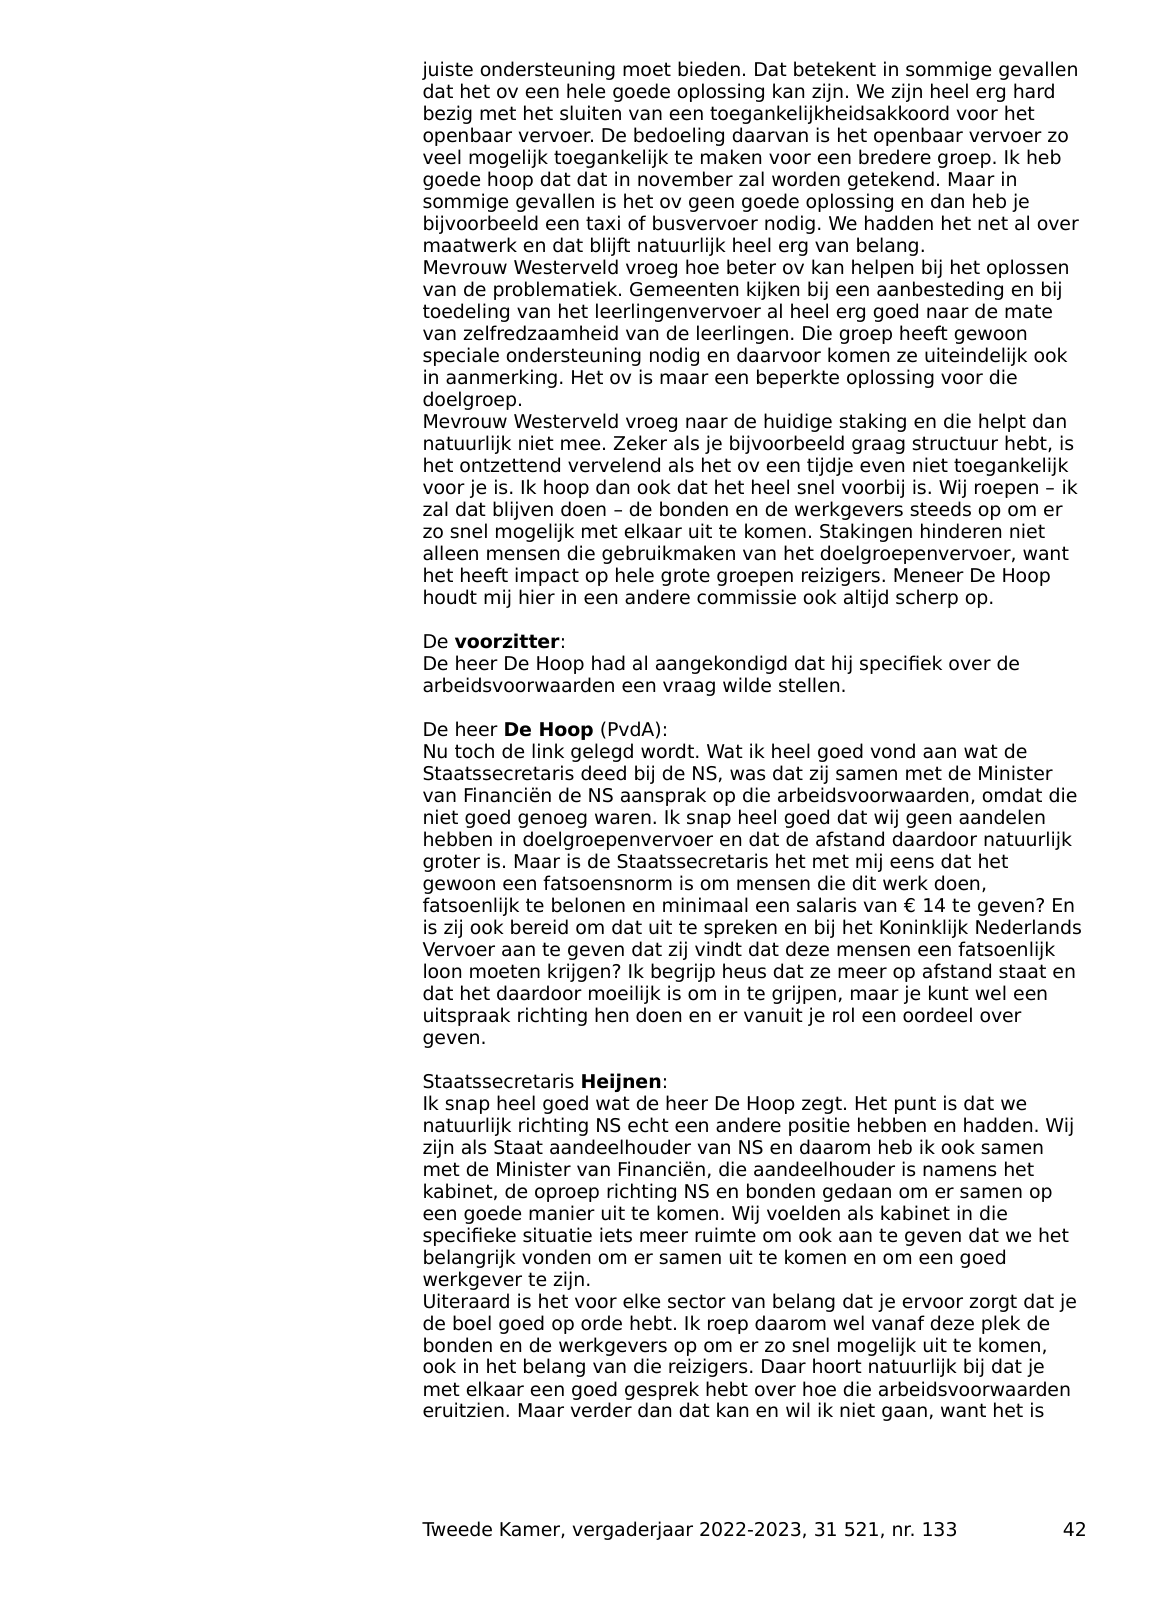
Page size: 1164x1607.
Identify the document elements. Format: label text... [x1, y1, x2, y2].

text De heer De Hoop had al aangekondigd dat hij specifiek over de arbeidsvoorwaarden een vraag wilde stellen. [422, 653, 1087, 697]
text Staatssecretaris Heijnen: [422, 1071, 1087, 1093]
text juiste ondersteuning moet bieden. Dat betekent in sommige gevallen dat het ov een hele goede oplossing kan zijn. We zijn heel erg hard bezig met het sluiten van een toegankelijkheidsakkoord voor het openbaar vervoer. De bedoeling daarvan is het openbaar vervoer zo veel mogelijk toegankelijk te maken voor een bredere groep. Ik heb goede hoop dat dat in november zal worden getekend. Maar in sommige gevallen is het ov geen goede oplossing en dan heb je bijvoorbeeld een taxi of busvervoer nodig. We hadden het net al over maatwerk en dat blijft natuurlijk heel erg van belang. [422, 59, 1087, 257]
text Nu toch de link gelegd wordt. Wat ik heel goed vond aan wat de Staatssecretaris deed bij de NS, was dat zij samen met de Minister van Financiën de NS aansprak op die arbeidsvoorwaarden, omdat die niet goed genoeg waren. Ik snap heel goed dat wij geen aandelen hebben in doelgroepenvervoer en dat de afstand daardoor natuurlijk groter is. Maar is de Staatssecretaris het met mij eens dat het gewoon een fatsoensnorm is om mensen die dit werk doen, fatsoenlijk te belonen en minimaal een salaris van € 14 te geven? En is zij ook bereid om dat uit te spreken en bij het Koninklijk Nederlands Vervoer aan te geven dat zij vindt dat deze mensen een fatsoenlijk loon moeten krijgen? Ik begrijp heus dat ze meer op afstand staat en dat het daardoor moeilijk is om in te grijpen, maar je kunt wel een uitspraak richting hen doen en er vanuit je rol een oordeel over geven. [422, 741, 1087, 1048]
text De voorzitter: [422, 631, 1087, 653]
text Ik snap heel goed wat de heer De Hoop zegt. Het punt is dat we natuurlijk richting NS echt een andere positie hebben en hadden. Wij zijn als Staat aandeelhouder van NS en daarom heb ik ook samen met de Minister van Financiën, die aandeelhouder is namens het kabinet, de oproep richting NS en bonden gedaan om er samen op een goede manier uit te komen. Wij voelden als kabinet in die specifieke situatie iets meer ruimte om ook aan te geven dat we het belangrijk vonden om er samen uit te komen en om een goed werkgever te zijn. [422, 1093, 1087, 1291]
text Uiteraard is het voor elke sector van belang dat je ervoor zorgt dat je de boel goed op orde hebt. Ik roep daarom wel vanaf deze plek de bonden en de werkgevers op om er zo snel mogelijk uit te komen, ook in het belang van die reizigers. Daar hoort natuurlijk bij dat je met elkaar een goed gesprek hebt over hoe die arbeidsvoorwaarden eruitzien. Maar verder dan dat kan en wil ik niet gaan, want het is [422, 1291, 1087, 1422]
text Mevrouw Westerveld vroeg naar de huidige staking en die helpt dan natuurlijk niet mee. Zeker als je bijvoorbeeld graag structuur hebt, is het ontzettend vervelend als het ov een tijdje even niet toegankelijk voor je is. Ik hoop dan ook dat het heel snel voorbij is. Wij roepen – ik zal dat blijven doen – de bonden en de werkgevers steeds op om er zo snel mogelijk met elkaar uit te komen. Stakingen hinderen niet alleen mensen die gebruikmaken van het doelgroepenvervoer, want het heeft impact op hele grote groepen reizigers. Meneer De Hoop houdt mij hier in een andere commissie ook altijd scherp op. [422, 411, 1087, 608]
text De heer De Hoop (PvdA): [422, 719, 1087, 741]
text Mevrouw Westerveld vroeg hoe beter ov kan helpen bij het oplossen van de problematiek. Gemeenten kijken bij een aanbesteding en bij toedeling van het leerlingenvervoer al heel erg goed naar de mate van zelfredzaamheid van de leerlingen. Die groep heeft gewoon speciale ondersteuning nodig en daarvoor komen ze uiteindelijk ook in aanmerking. Het ov is maar een beperkte oplossing voor die doelgroep. [422, 257, 1087, 411]
